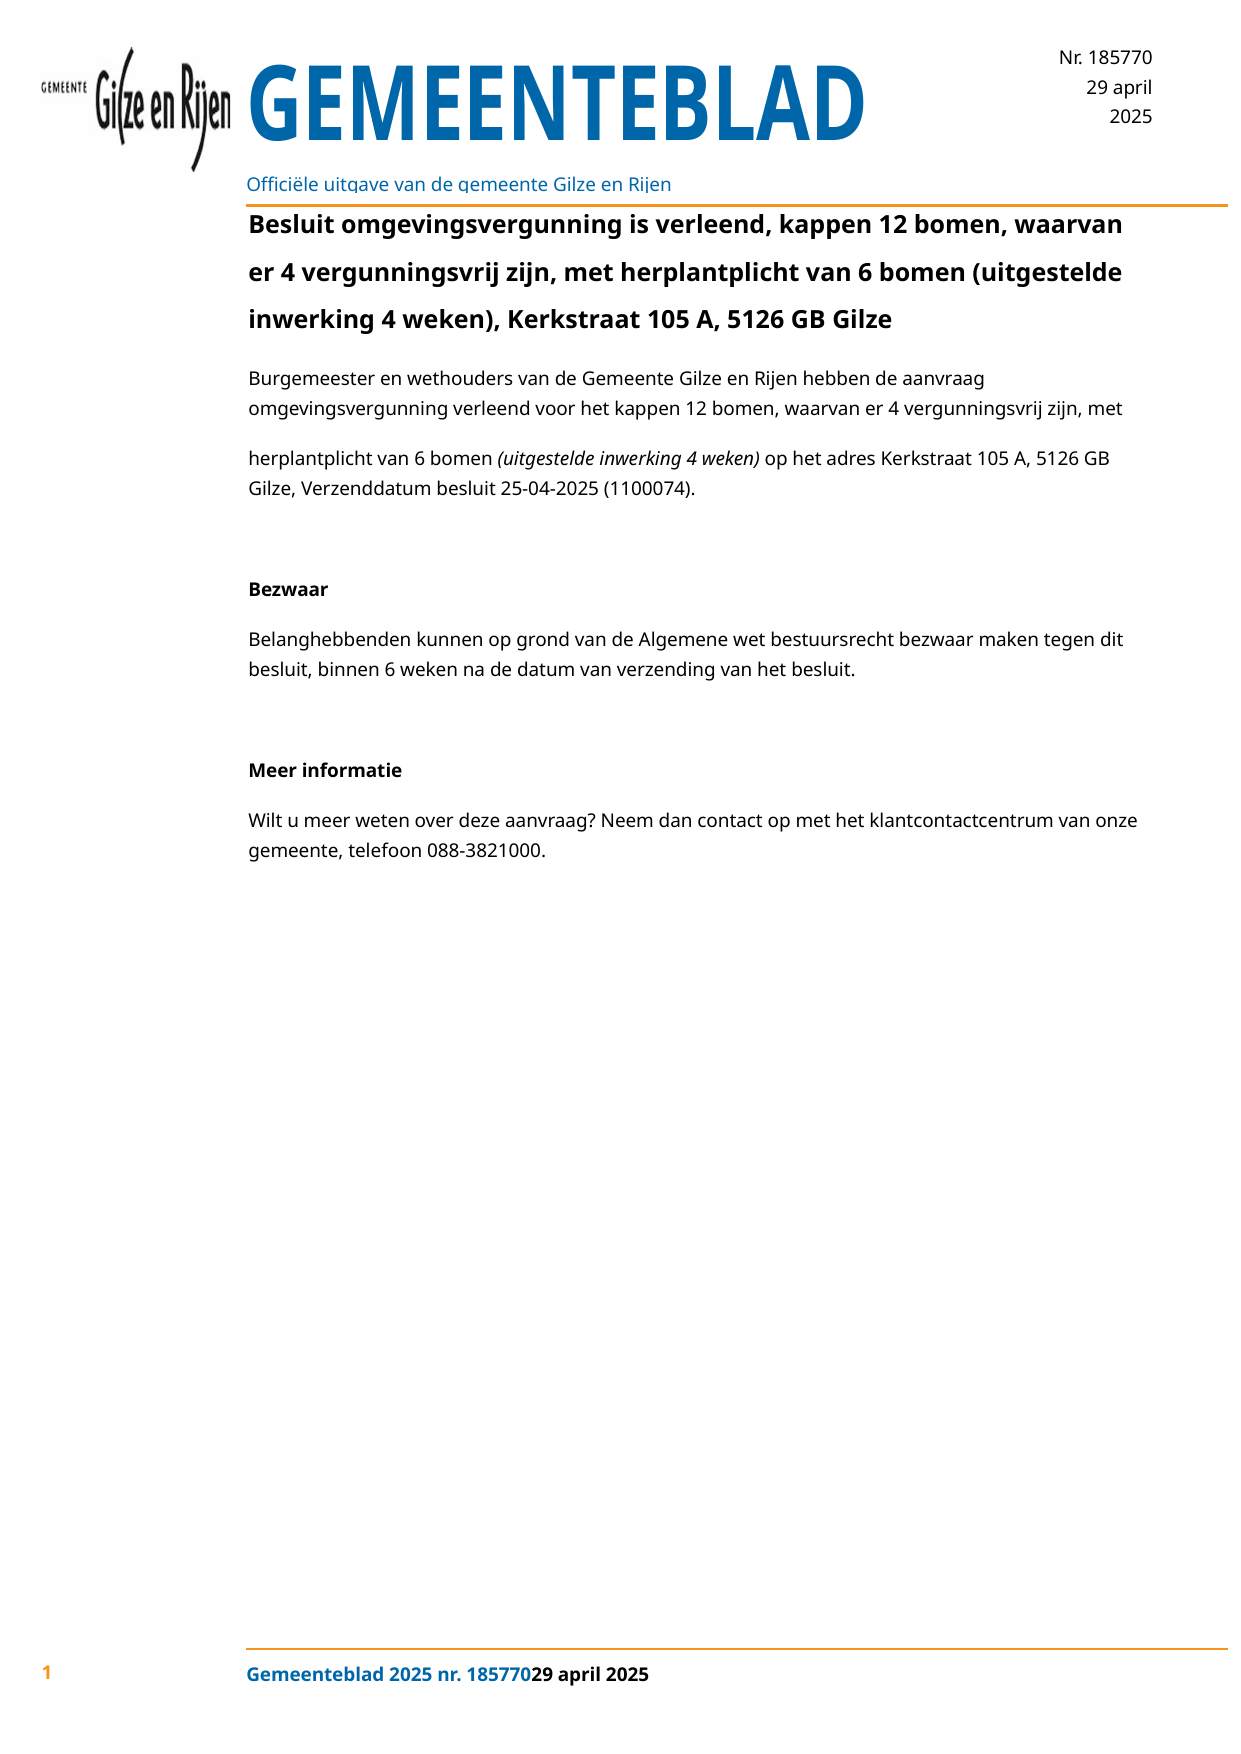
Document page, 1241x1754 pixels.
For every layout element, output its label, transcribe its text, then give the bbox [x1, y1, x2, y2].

text Belanghebbenden kunnen op grond van de Algemene wet bestuursrecht bezwaar maken tegen dit besluit, binnen 6 weken na de datum van verzending van het besluit. [248, 626, 1152, 682]
picture [41, 47, 231, 172]
text Wilt u meer weten over deze aanvraag? Neem dan contact op met het klantcontactcentrum van onze gemeente, telefoon 088-3821000. [248, 807, 1152, 862]
text Meer informatie [248, 757, 1152, 782]
text Burgemeester en wethouders van de Gemeente Gilze en Rijen hebben de aanvraag omgevingsvergunning verleend voor het kappen 12 bomen, waarvan er 4 vergunningsvrij zijn, met [248, 366, 1152, 421]
text Besluit omgevingsvergunning is verleend, kappen 12 bomen, waarvan er 4 vergunningsvrij zijn, met herplantplicht van 6 bomen (uitgestelde inwerking 4 weken), Kerkstraat 105 A, 5126 GB Gilze [248, 207, 1152, 336]
text herplantplicht van 6 bomen (uitgestelde inwerking 4 weken) op het adres Kerkstraat 105 A, 5126 GB Gilze, Verzenddatum besluit 25-04-2025 (1100074). [248, 446, 1152, 501]
text Bezwaar [248, 576, 1152, 602]
